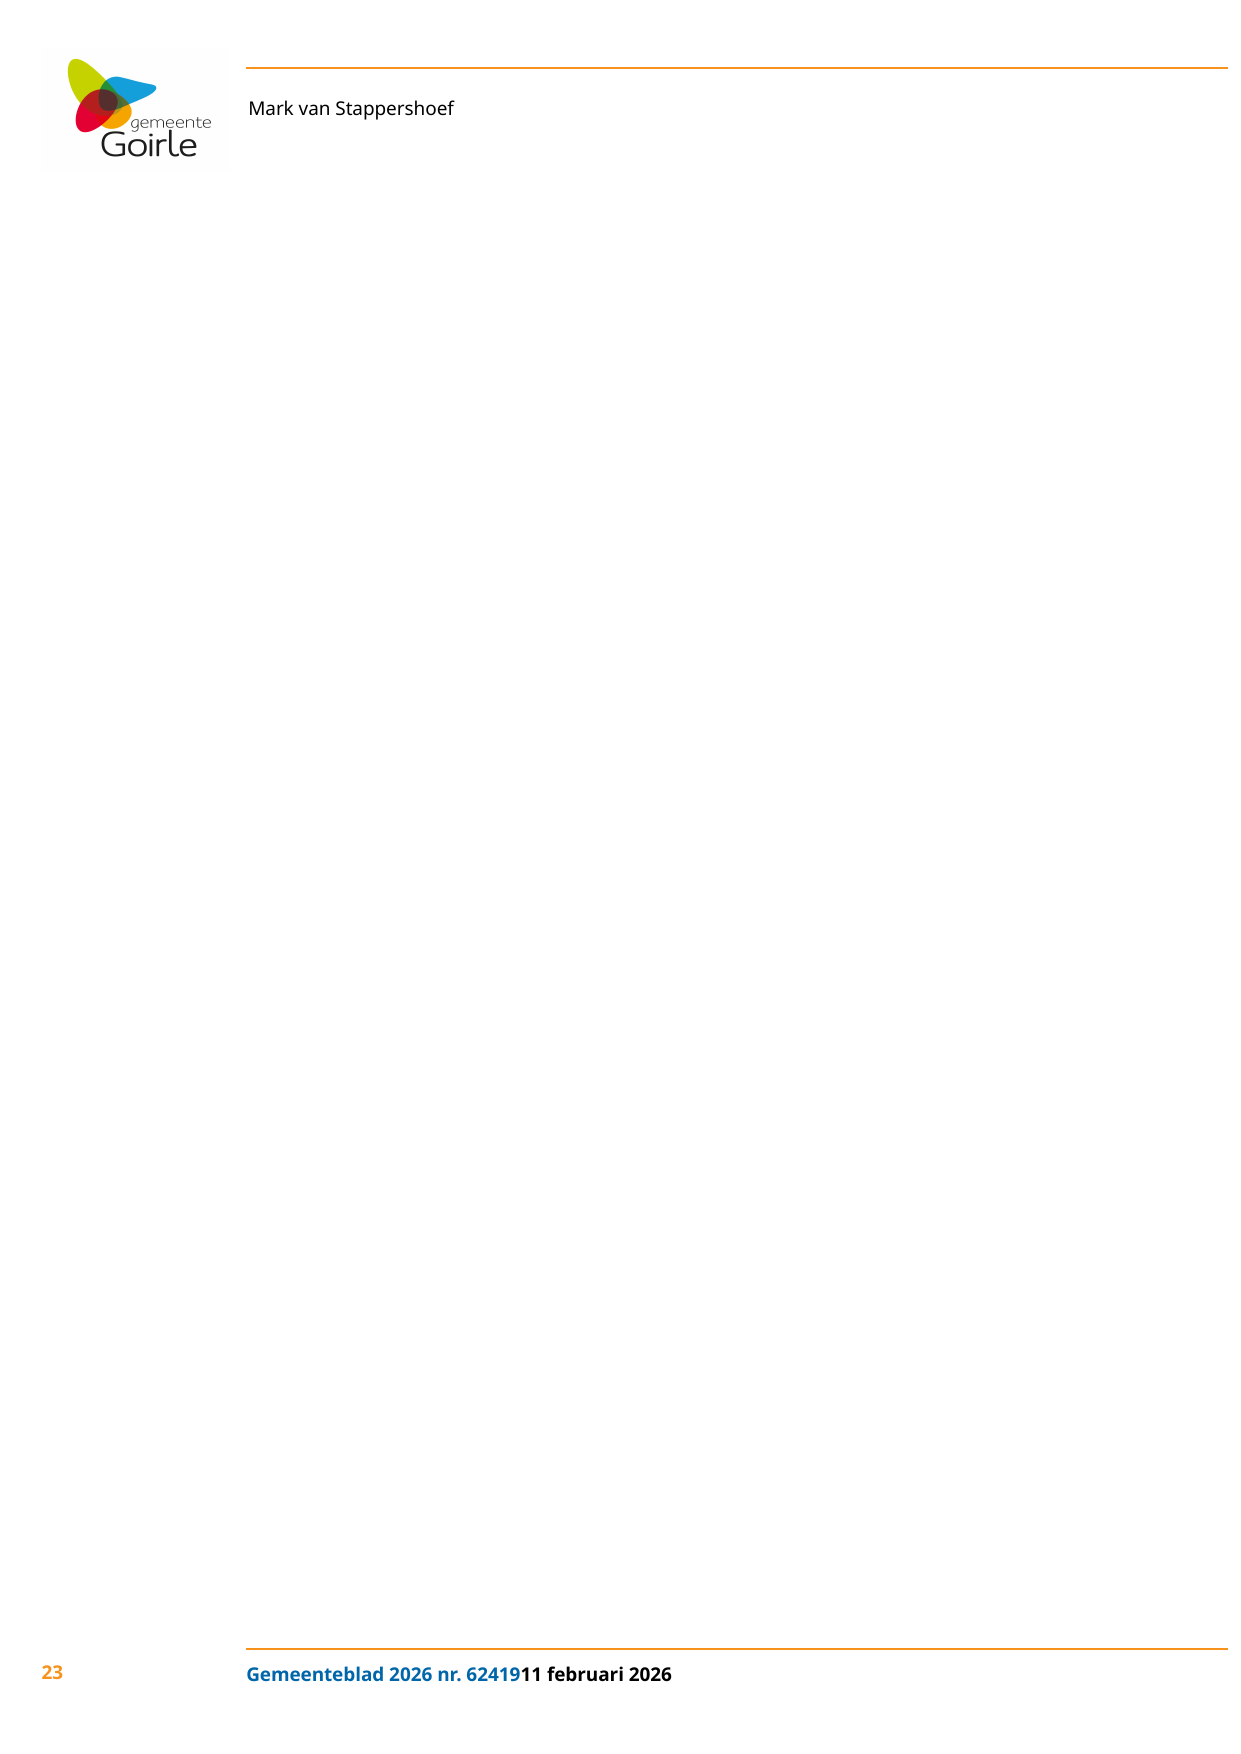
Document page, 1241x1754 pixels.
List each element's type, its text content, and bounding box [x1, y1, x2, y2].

picture [41, 47, 231, 172]
text Mark van Stappershoef [248, 95, 1152, 121]
